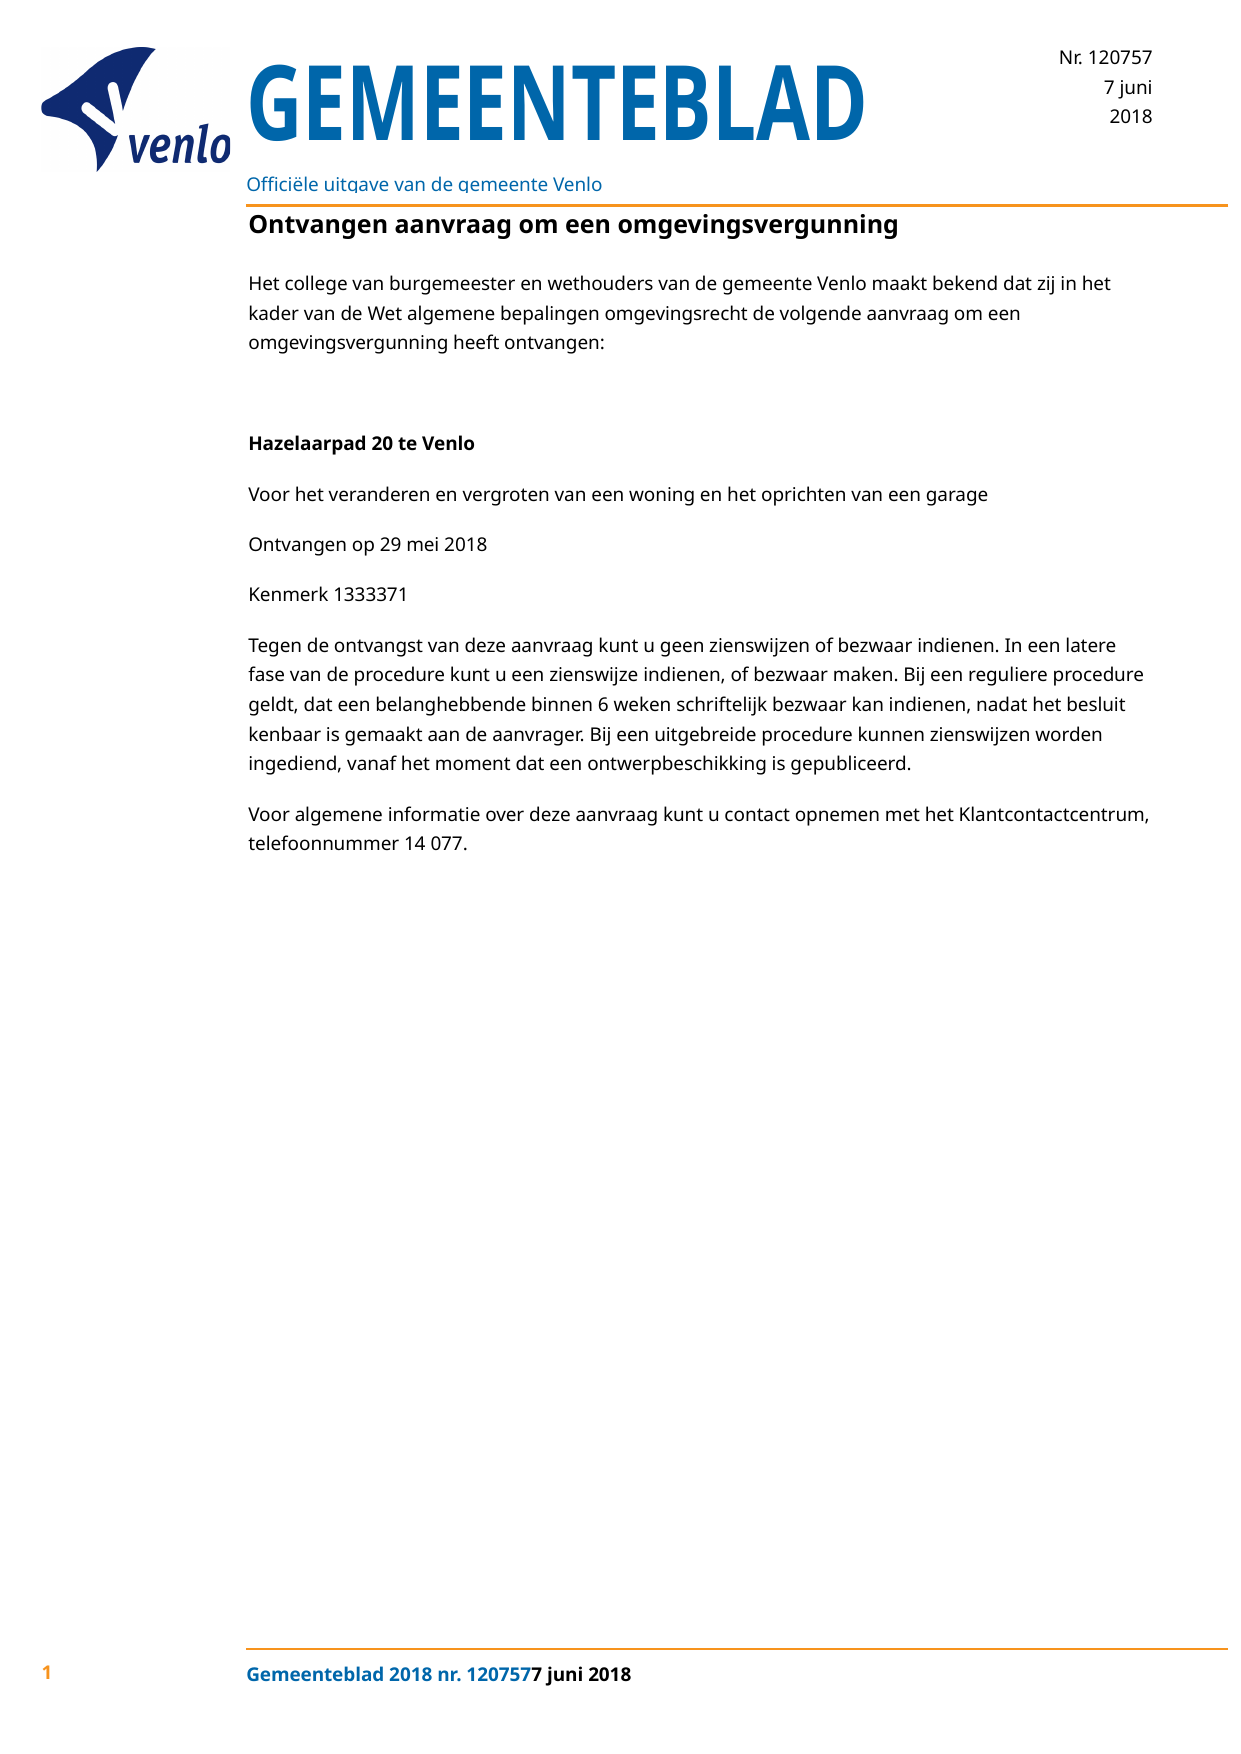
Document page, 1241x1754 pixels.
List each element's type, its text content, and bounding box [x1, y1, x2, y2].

text Hazelaarpad 20 te Venlo [248, 430, 1152, 456]
text Voor algemene informatie over deze aanvraag kunt u contact opnemen met het Klantcontactcentrum, telefoonnummer 14 077. [248, 801, 1152, 856]
picture [41, 47, 231, 172]
text Voor het veranderen en vergroten van een woning en het oprichten van een garage [248, 481, 1152, 506]
text Tegen de ontvangst van deze aanvraag kunt u geen zienswijzen of bezwaar indienen. In een latere fase van de procedure kunt u een zienswijze indienen, of bezwaar maken. Bij een reguliere procedure geldt, dat een belanghebbende binnen 6 weken schriftelijk bezwaar kan indienen, nadat het besluit kenbaar is gemaakt aan de aanvrager. Bij een uitgebreide procedure kunnen zienswijzen worden ingediend, vanaf het moment dat een ontwerpbeschikking is gepubliceerd. [248, 632, 1152, 776]
text Ontvangen op 29 mei 2018 [248, 531, 1152, 557]
text Het college van burgemeester en wethouders van de gemeente Venlo maakt bekend dat zij in het kader van de Wet algemene bepalingen omgevingsrecht de volgende aanvraag om een omgevingsvergunning heeft ontvangen: [248, 270, 1152, 355]
text Ontvangen aanvraag om een omgevingsvergunning [248, 207, 1152, 241]
text Kenmerk 1333371 [248, 582, 1152, 607]
